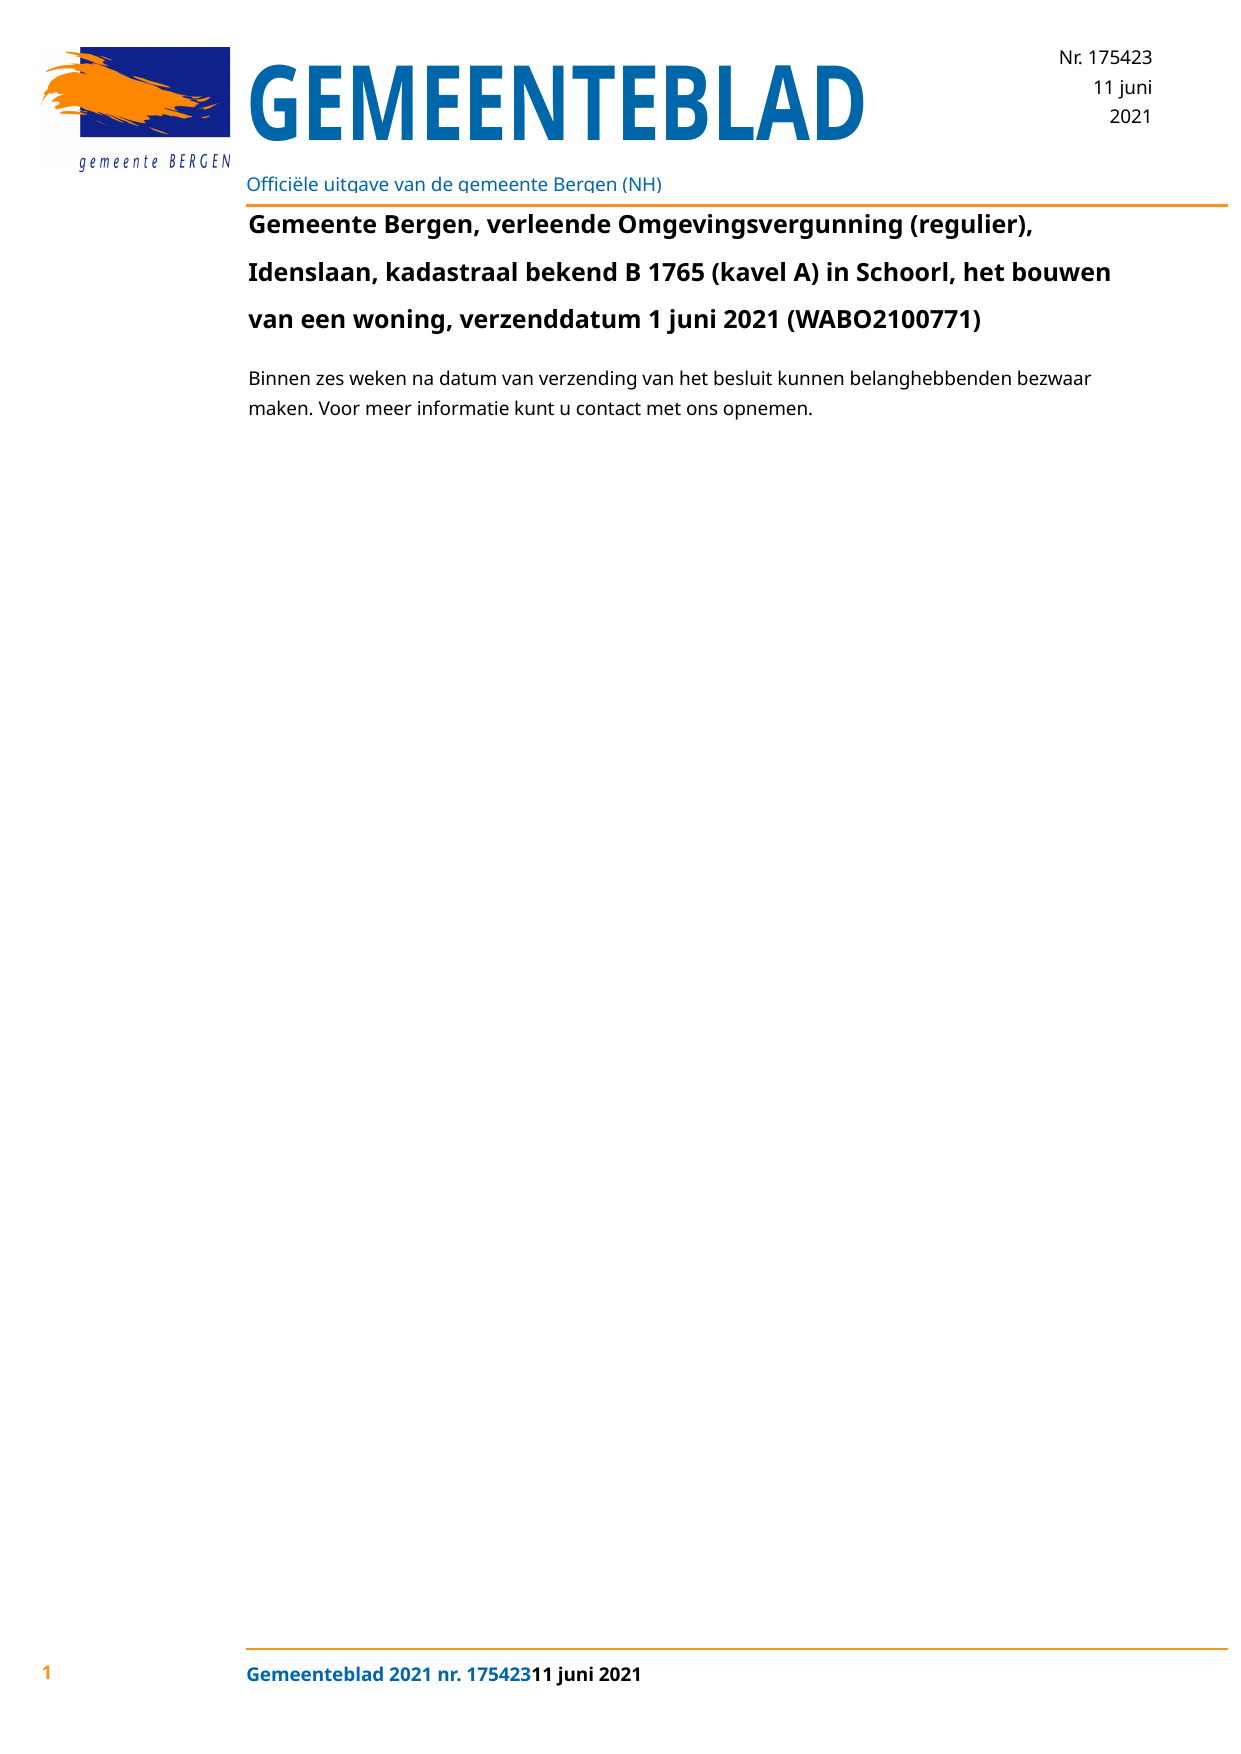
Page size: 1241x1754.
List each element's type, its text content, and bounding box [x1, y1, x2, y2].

picture [41, 47, 231, 172]
text Gemeente Bergen, verleende Omgevingsvergunning (regulier), Idenslaan, kadastraal bekend B 1765 (kavel A) in Schoorl, het bouwen van een woning, verzenddatum 1 juni 2021 (WABO2100771) [248, 207, 1152, 336]
text Binnen zes weken na datum van verzending van het besluit kunnen belanghebbenden bezwaar maken. Voor meer informatie kunt u contact met ons opnemen. [248, 366, 1152, 421]
